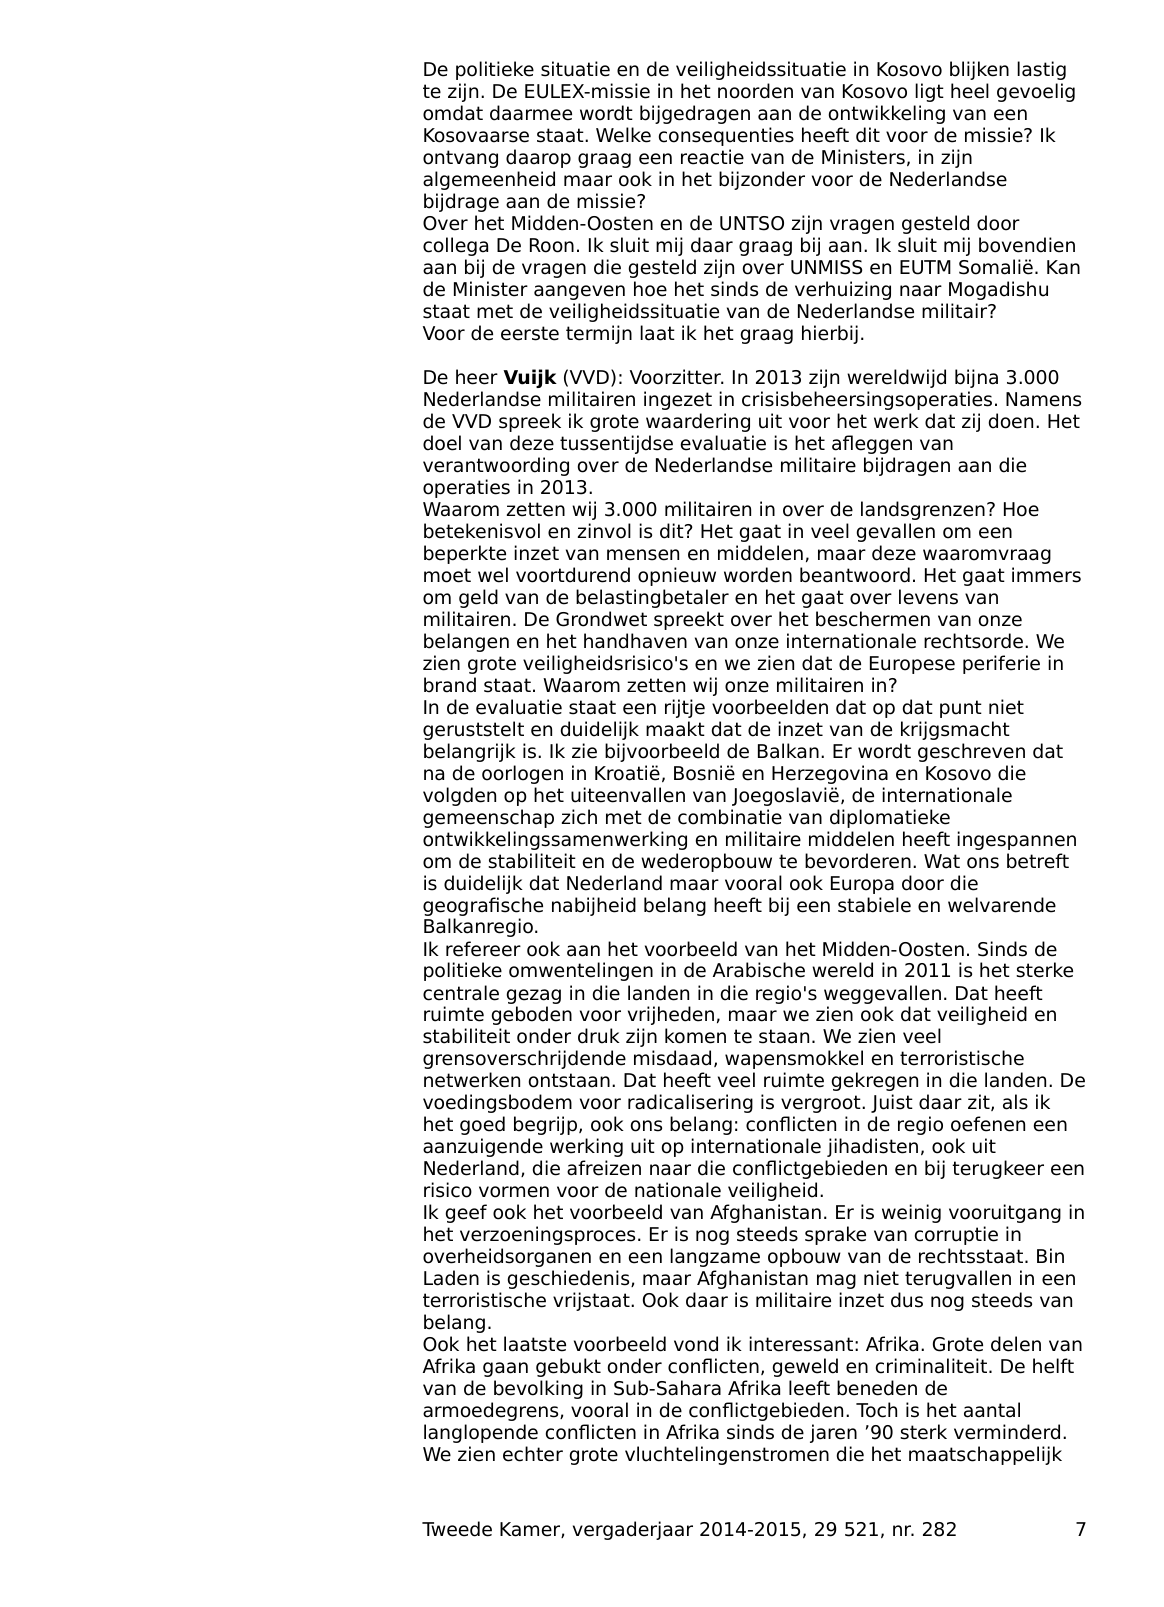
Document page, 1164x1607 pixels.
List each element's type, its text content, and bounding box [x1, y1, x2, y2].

text Voor de eerste termijn laat ik het graag hierbij. [422, 323, 1087, 345]
text Ik geef ook het voorbeeld van Afghanistan. Er is weinig vooruitgang in het verzoeningsproces. Er is nog steeds sprake van corruptie in overheidsorganen en een langzame opbouw van de rechtsstaat. Bin Laden is geschiedenis, maar Afghanistan mag niet terugvallen in een terroristische vrijstaat. Ook daar is militaire inzet dus nog steeds van belang. [422, 1202, 1087, 1334]
text Over het Midden-Oosten en de UNTSO zijn vragen gesteld door collega De Roon. Ik sluit mij daar graag bij aan. Ik sluit mij bovendien aan bij de vragen die gesteld zijn over UNMISS en EUTM Somalië. Kan de Minister aangeven hoe het sinds de verhuizing naar Mogadishu staat met de veiligheidssituatie van de Nederlandse militair? [422, 213, 1087, 323]
text In de evaluatie staat een rijtje voorbeelden dat op dat punt niet geruststelt en duidelijk maakt dat de inzet van de krijgsmacht belangrijk is. Ik zie bijvoorbeeld de Balkan. Er wordt geschreven dat na de oorlogen in Kroatië, Bosnië en Herzegovina en Kosovo die volgden op het uiteenvallen van Joegoslavië, de internationale gemeenschap zich met de combinatie van diplomatieke ontwikkelingssamenwerking en militaire middelen heeft ingespannen om de stabiliteit en de wederopbouw te bevorderen. Wat ons betreft is duidelijk dat Nederland maar vooral ook Europa door die geografische nabijheid belang heeft bij een stabiele en welvarende Balkanregio. [422, 697, 1087, 938]
text Ook het laatste voorbeeld vond ik interessant: Afrika. Grote delen van Afrika gaan gebukt onder conflicten, geweld en criminaliteit. De helft van de bevolking in Sub-Sahara Afrika leeft beneden de armoedegrens, vooral in de conflictgebieden. Toch is het aantal langlopende conflicten in Afrika sinds de jaren ’90 sterk verminderd. We zien echter grote vluchtelingenstromen die het maatschappelijk [422, 1334, 1087, 1466]
text Waarom zetten wij 3.000 militairen in over de landsgrenzen? Hoe betekenisvol en zinvol is dit? Het gaat in veel gevallen om een beperkte inzet van mensen en middelen, maar deze waaromvraag moet wel voortdurend opnieuw worden beantwoord. Het gaat immers om geld van de belastingbetaler en het gaat over levens van militairen. De Grondwet spreekt over het beschermen van onze belangen en het handhaven van onze internationale rechtsorde. We zien grote veiligheidsrisico's en we zien dat de Europese periferie in brand staat. Waarom zetten wij onze militairen in? [422, 499, 1087, 697]
text De heer Vuijk (VVD): Voorzitter. In 2013 zijn wereldwijd bijna 3.000 Nederlandse militairen ingezet in crisisbeheersingsoperaties. Namens de VVD spreek ik grote waardering uit voor het werk dat zij doen. Het doel van deze tussentijdse evaluatie is het afleggen van verantwoording over de Nederlandse militaire bijdragen aan die operaties in 2013. [422, 367, 1087, 499]
text Ik refereer ook aan het voorbeeld van het Midden-Oosten. Sinds de politieke omwentelingen in de Arabische wereld in 2011 is het sterke centrale gezag in die landen in die regio's weggevallen. Dat heeft ruimte geboden voor vrijheden, maar we zien ook dat veiligheid en stabiliteit onder druk zijn komen te staan. We zien veel grensoverschrijdende misdaad, wapensmokkel en terroristische netwerken ontstaan. Dat heeft veel ruimte gekregen in die landen. De voedingsbodem voor radicalisering is vergroot. Juist daar zit, als ik het goed begrijp, ook ons belang: conflicten in de regio oefenen een aanzuigende werking uit op internationale jihadisten, ook uit Nederland, die afreizen naar die conflictgebieden en bij terugkeer een risico vormen voor de nationale veiligheid. [422, 938, 1087, 1202]
text De politieke situatie en de veiligheidssituatie in Kosovo blijken lastig te zijn. De EULEX-missie in het noorden van Kosovo ligt heel gevoelig omdat daarmee wordt bijgedragen aan de ontwikkeling van een Kosovaarse staat. Welke consequenties heeft dit voor de missie? Ik ontvang daarop graag een reactie van de Ministers, in zijn algemeenheid maar ook in het bijzonder voor de Nederlandse bijdrage aan de missie? [422, 59, 1087, 213]
